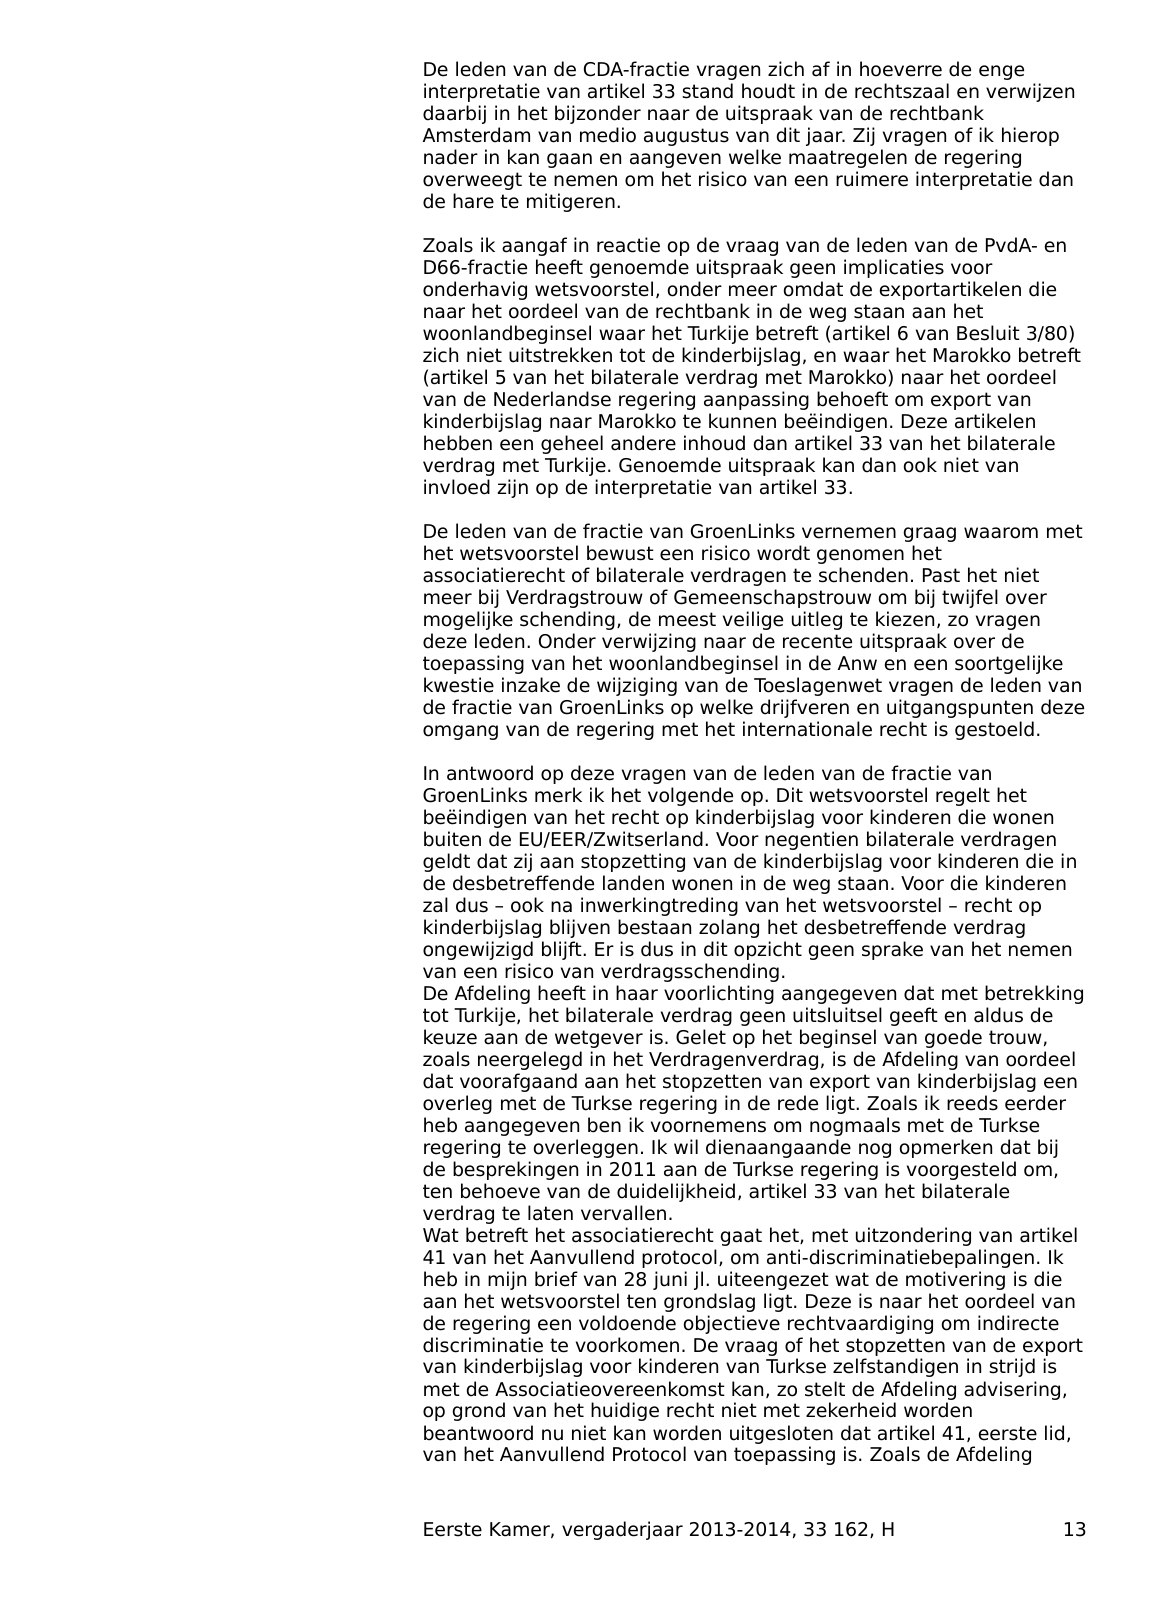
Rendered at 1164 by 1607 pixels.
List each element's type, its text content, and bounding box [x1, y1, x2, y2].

text De leden van de CDA-fractie vragen zich af in hoeverre de enge interpretatie van artikel 33 stand houdt in de rechtszaal en verwijzen daarbij in het bijzonder naar de uitspraak van de rechtbank Amsterdam van medio augustus van dit jaar. Zij vragen of ik hierop nader in kan gaan en aangeven welke maatregelen de regering overweegt te nemen om het risico van een ruimere interpretatie dan de hare te mitigeren. [422, 59, 1087, 213]
text De Afdeling heeft in haar voorlichting aangegeven dat met betrekking tot Turkije, het bilaterale verdrag geen uitsluitsel geeft en aldus de keuze aan de wetgever is. Gelet op het beginsel van goede trouw, zoals neergelegd in het Verdragenverdrag, is de Afdeling van oordeel dat voorafgaand aan het stopzetten van export van kinderbijslag een overleg met de Turkse regering in de rede ligt. Zoals ik reeds eerder heb aangegeven ben ik voornemens om nogmaals met de Turkse regering te overleggen. Ik wil dienaangaande nog opmerken dat bij de besprekingen in 2011 aan de Turkse regering is voorgesteld om, ten behoeve van de duidelijkheid, artikel 33 van het bilaterale verdrag te laten vervallen. [422, 983, 1087, 1224]
text Wat betreft het associatierecht gaat het, met uitzondering van artikel 41 van het Aanvullend protocol, om anti-discriminatiebepalingen. Ik heb in mijn brief van 28 juni jl. uiteengezet wat de motivering is die aan het wetsvoorstel ten grondslag ligt. Deze is naar het oordeel van de regering een voldoende objectieve rechtvaardiging om indirecte discriminatie te voorkomen. De vraag of het stopzetten van de export van kinderbijslag voor kinderen van Turkse zelfstandigen in strijd is met de Associatieovereenkomst kan, zo stelt de Afdeling advisering, op grond van het huidige recht niet met zekerheid worden beantwoord nu niet kan worden uitgesloten dat artikel 41, eerste lid, van het Aanvullend Protocol van toepassing is. Zoals de Afdeling [422, 1224, 1087, 1466]
text De leden van de fractie van GroenLinks vernemen graag waarom met het wetsvoorstel bewust een risico wordt genomen het associatierecht of bilaterale verdragen te schenden. Past het niet meer bij Verdragstrouw of Gemeenschapstrouw om bij twijfel over mogelijke schending, de meest veilige uitleg te kiezen, zo vragen deze leden. Onder verwijzing naar de recente uitspraak over de toepassing van het woonlandbeginsel in de Anw en een soortgelijke kwestie inzake de wijziging van de Toeslagenwet vragen de leden van de fractie van GroenLinks op welke drijfveren en uitgangspunten deze omgang van de regering met het internationale recht is gestoeld. [422, 521, 1087, 741]
text Zoals ik aangaf in reactie op de vraag van de leden van de PvdA- en D66-fractie heeft genoemde uitspraak geen implicaties voor onderhavig wetsvoorstel, onder meer omdat de exportartikelen die naar het oordeel van de rechtbank in de weg staan aan het woonlandbeginsel waar het Turkije betreft (artikel 6 van Besluit 3/80) zich niet uitstrekken tot de kinderbijslag, en waar het Marokko betreft (artikel 5 van het bilaterale verdrag met Marokko) naar het oordeel van de Nederlandse regering aanpassing behoeft om export van kinderbijslag naar Marokko te kunnen beëindigen. Deze artikelen hebben een geheel andere inhoud dan artikel 33 van het bilaterale verdrag met Turkije. Genoemde uitspraak kan dan ook niet van invloed zijn op de interpretatie van artikel 33. [422, 235, 1087, 499]
text In antwoord op deze vragen van de leden van de fractie van GroenLinks merk ik het volgende op. Dit wetsvoorstel regelt het beëindigen van het recht op kinderbijslag voor kinderen die wonen buiten de EU/EER/Zwitserland. Voor negentien bilaterale verdragen geldt dat zij aan stopzetting van de kinderbijslag voor kinderen die in de desbetreffende landen wonen in de weg staan. Voor die kinderen zal dus – ook na inwerkingtreding van het wetsvoorstel – recht op kinderbijslag blijven bestaan zolang het desbetreffende verdrag ongewijzigd blijft. Er is dus in dit opzicht geen sprake van het nemen van een risico van verdragsschending. [422, 763, 1087, 983]
